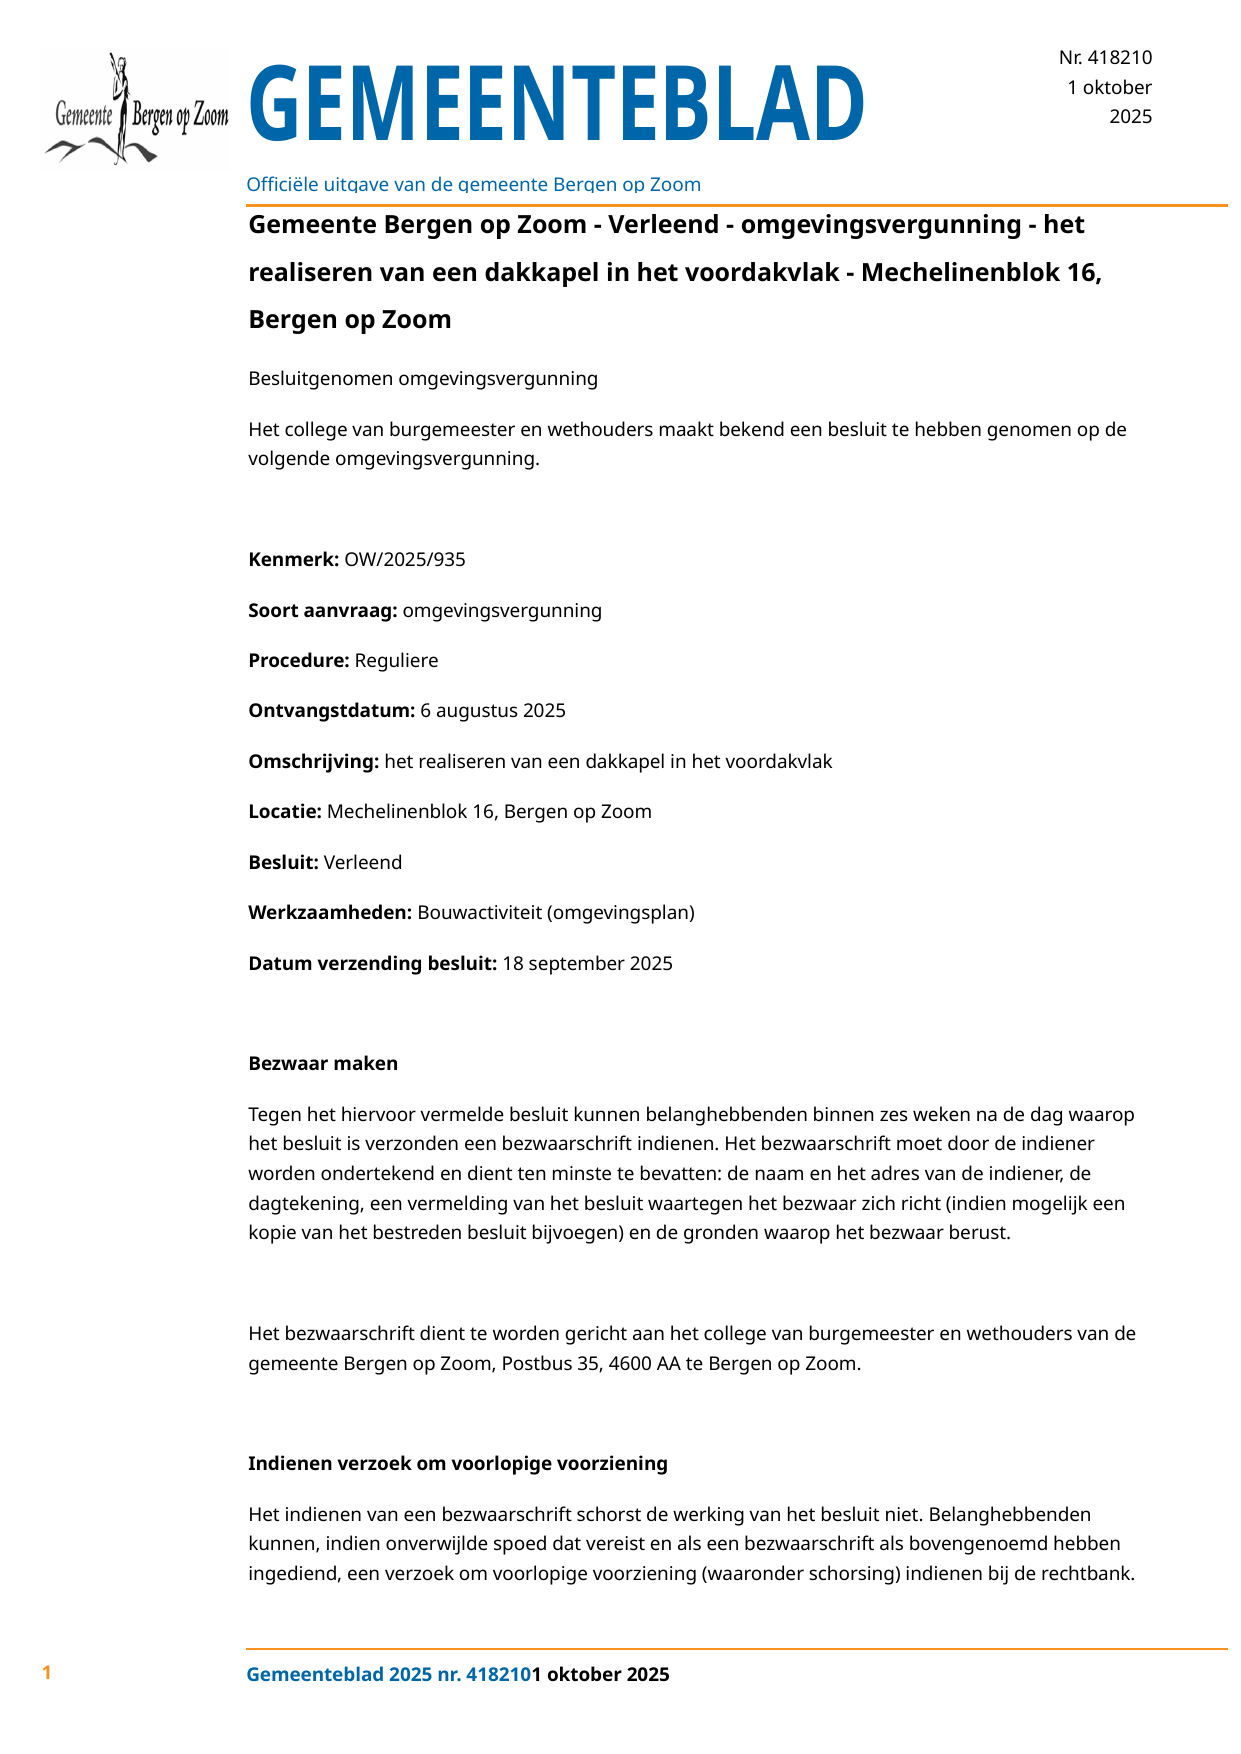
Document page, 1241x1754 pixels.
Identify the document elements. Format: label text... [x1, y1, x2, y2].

text Tegen het hiervoor vermelde besluit kunnen belanghebbenden binnen zes weken na de dag waarop het besluit is verzonden een bezwaarschrift indienen. Het bezwaarschrift moet door de indiener worden ondertekend en dient ten minste te bevatten: de naam en het adres van de indiener, de dagtekening, een vermelding van het besluit waartegen het bezwaar zich richt (indien mogelijk een kopie van het bestreden besluit bijvoegen) en de gronden waarop het bezwaar berust. [248, 1101, 1152, 1245]
text Het bezwaarschrift dient te worden gericht aan het college van burgemeester en wethouders van de gemeente Bergen op Zoom, Postbus 35, 4600 AA te Bergen op Zoom. [248, 1320, 1152, 1375]
text Bezwaar maken [248, 1051, 1152, 1076]
text Kenmerk: OW/2025/935 [248, 546, 1152, 572]
picture [41, 47, 231, 172]
text Gemeente Bergen op Zoom - Verleend - omgevingsvergunning - het realiseren van een dakkapel in het voordakvlak - Mechelinenblok 16, Bergen op Zoom [248, 207, 1152, 336]
text Werkzaamheden: Bouwactiviteit (omgevingsplan) [248, 899, 1152, 925]
text Het indienen van een bezwaarschrift schorst de werking van het besluit niet. Belanghebbenden kunnen, indien onverwijlde spoed dat vereist en als een bezwaarschrift als bovengenoemd hebben ingediend, een verzoek om voorlopige voorziening (waaronder schorsing) indienen bij de rechtbank. [248, 1501, 1152, 1586]
text Ontvangstdatum: 6 augustus 2025 [248, 698, 1152, 723]
text Soort aanvraag: omgevingsvergunning [248, 597, 1152, 622]
text Indienen verzoek om voorlopige voorziening [248, 1451, 1152, 1476]
text Het college van burgemeester en wethouders maakt bekend een besluit te hebben genomen op de volgende omgevingsvergunning. [248, 416, 1152, 471]
text Besluitgenomen omgevingsvergunning [248, 366, 1152, 391]
text Locatie: Mechelinenblok 16, Bergen op Zoom [248, 798, 1152, 824]
text Procedure: Reguliere [248, 647, 1152, 673]
text Omschrijving: het realiseren van een dakkapel in het voordakvlak [248, 748, 1152, 774]
text Besluit: Verleend [248, 849, 1152, 874]
text Datum verzending besluit: 18 september 2025 [248, 950, 1152, 975]
